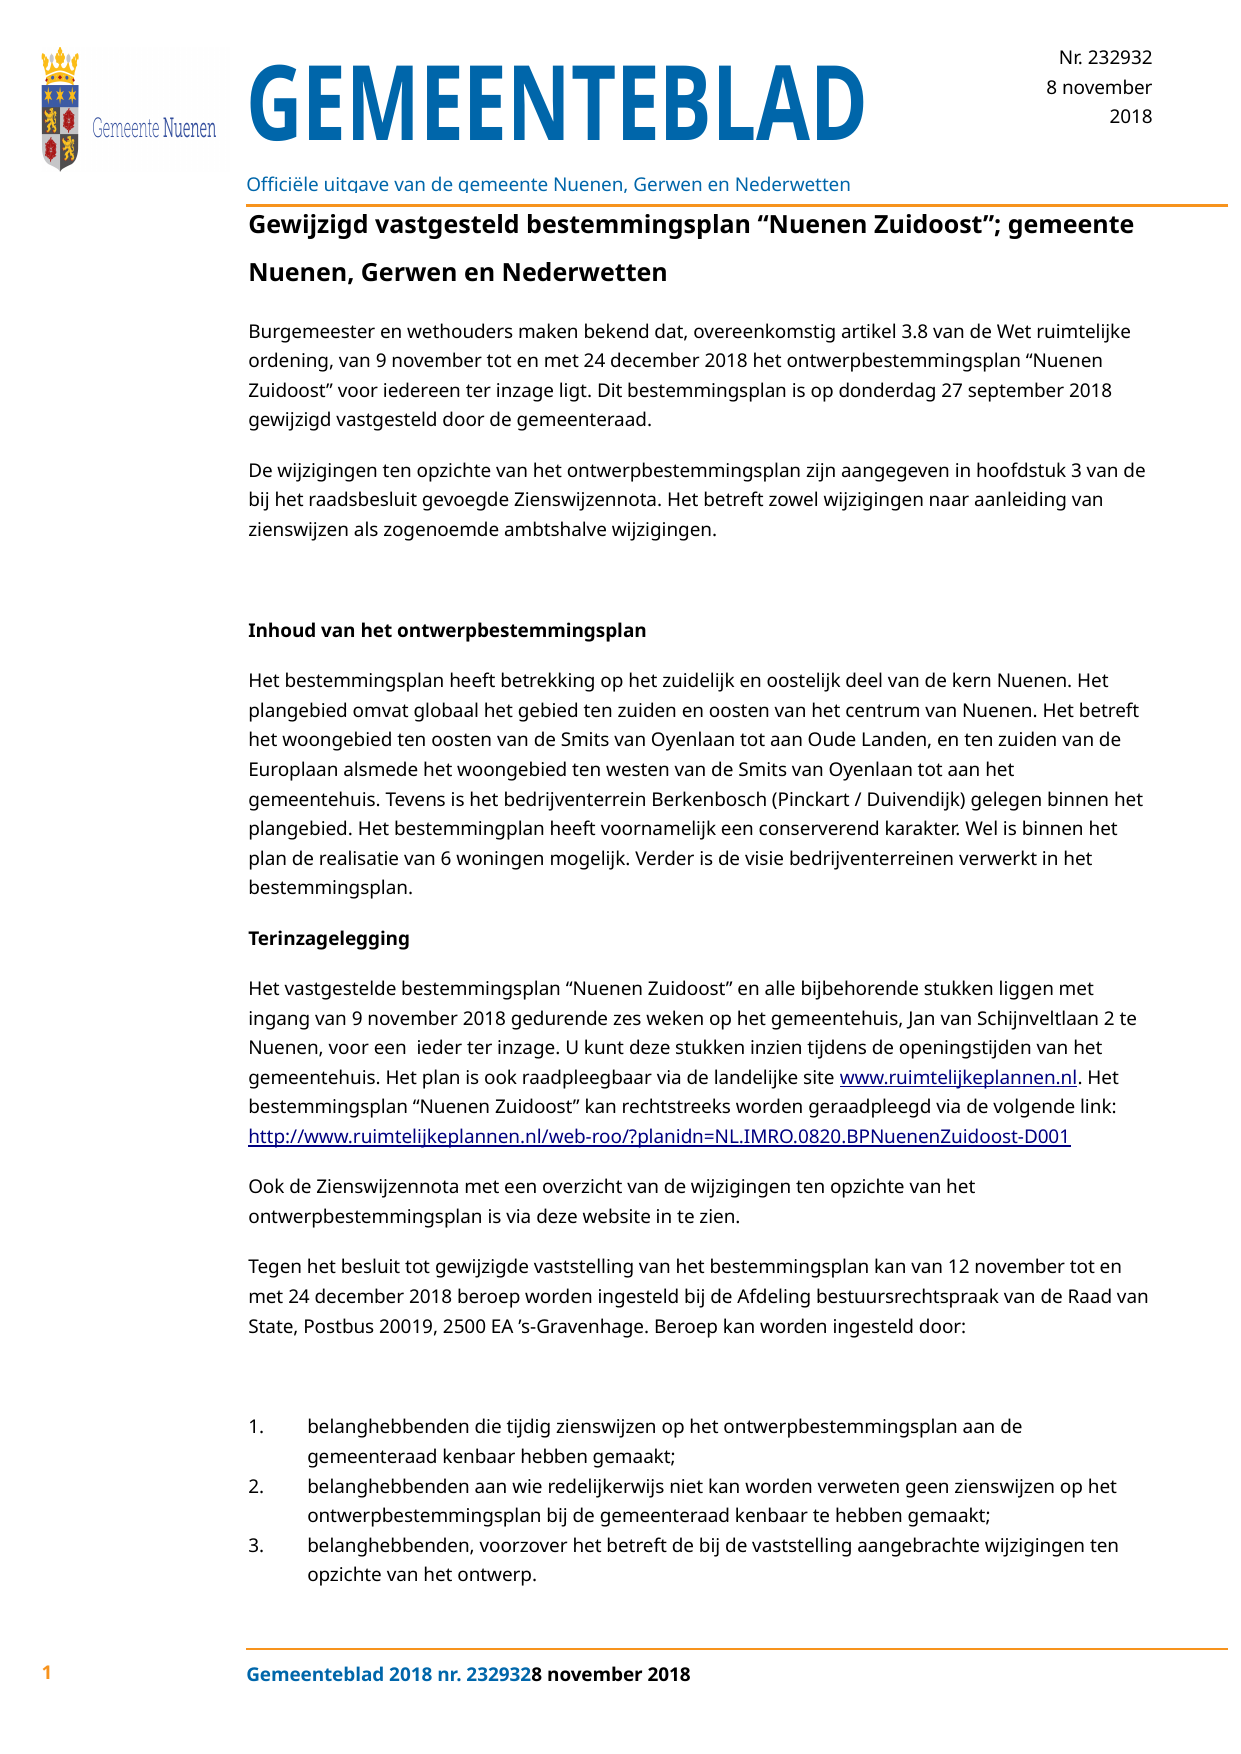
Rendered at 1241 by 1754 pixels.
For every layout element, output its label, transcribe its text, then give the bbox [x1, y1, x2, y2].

text De wijzigingen ten opzichte van het ontwerpbestemmingsplan zijn aangegeven in hoofdstuk 3 van de bij het raadsbesluit gevoegde Zienswijzennota. Het betreft zowel wijzigingen naar aanleiding van zienswijzen als zogenoemde ambtshalve wijzigingen. [248, 457, 1152, 542]
list belanghebbenden die tijdig zienswijzen op het ontwerpbestemmingsplan aan de gemeenteraad kenbaar hebben gemaakt; [248, 1414, 1152, 1469]
text Het vastgestelde bestemmingsplan “Nuenen Zuidoost” en alle bijbehorende stukken liggen met ingang van 9 november 2018 gedurende zes weken op het gemeentehuis, Jan van Schijnveltlaan 2 te Nuenen, voor een ieder ter inzage. U kunt deze stukken inzien tijdens de openingstijden van het gemeentehuis. Het plan is ook raadpleegbaar via de landelijke site www.ruimtelijkeplannen.nl. Het bestemmingsplan “Nuenen Zuidoost” kan rechtstreeks worden geraadpleegd via de volgende link: http://www.ruimtelijkeplannen.nl/web-roo/?planidn=NL.IMRO.0820.BPNuenenZuidoost-D001 [248, 975, 1152, 1149]
list belanghebbenden aan wie redelijkerwijs niet kan worden verweten geen zienswijzen op het ontwerpbestemmingsplan bij de gemeenteraad kenbaar te hebben gemaakt; [248, 1473, 1152, 1528]
text Burgemeester en wethouders maken bekend dat, overeenkomstig artikel 3.8 van de Wet ruimtelijke ordening, van 9 november tot en met 24 december 2018 het ontwerpbestemmingsplan “Nuenen Zuidoost” voor iedereen ter inzage ligt. Dit bestemmingsplan is op donderdag 27 september 2018 gewijzigd vastgesteld door de gemeenteraad. [248, 318, 1152, 432]
list belanghebbenden, voorzover het betreft de bij de vaststelling aangebrachte wijzigingen ten opzichte van het ontwerp. [248, 1532, 1152, 1587]
text Gewijzigd vastgesteld bestemmingsplan “Nuenen Zuidoost”; gemeente Nuenen, Gerwen en Nederwetten [248, 207, 1152, 288]
picture [41, 47, 231, 172]
text Terinzagelegging [248, 925, 1152, 951]
text Inhoud van het ontwerpbestemmingsplan [248, 617, 1152, 643]
text Tegen het besluit tot gewijzigde vaststelling van het bestemmingsplan kan van 12 november tot en met 24 december 2018 beroep worden ingesteld bij de Afdeling bestuursrechtspraak van de Raad van State, Postbus 20019, 2500 EA ’s-Gravenhage. Beroep kan worden ingesteld door: [248, 1254, 1152, 1339]
text Ook de Zienswijzennota met een overzicht van de wijzigingen ten opzichte van het ontwerpbestemmingsplan is via deze website in te zien. [248, 1174, 1152, 1229]
text Het bestemmingsplan heeft betrekking op het zuidelijk en oostelijk deel van de kern Nuenen. Het plangebied omvat globaal het gebied ten zuiden en oosten van het centrum van Nuenen. Het betreft het woongebied ten oosten van de Smits van Oyenlaan tot aan Oude Landen, en ten zuiden van de Europlaan alsmede het woongebied ten westen van de Smits van Oyenlaan tot aan het gemeentehuis. Tevens is het bedrijventerrein Berkenbosch (Pinckart / Duivendijk) gelegen binnen het plangebied. Het bestemmingplan heeft voornamelijk een conserverend karakter. Wel is binnen het plan de realisatie van 6 woningen mogelijk. Verder is de visie bedrijventerreinen verwerkt in het bestemmingsplan. [248, 667, 1152, 900]
